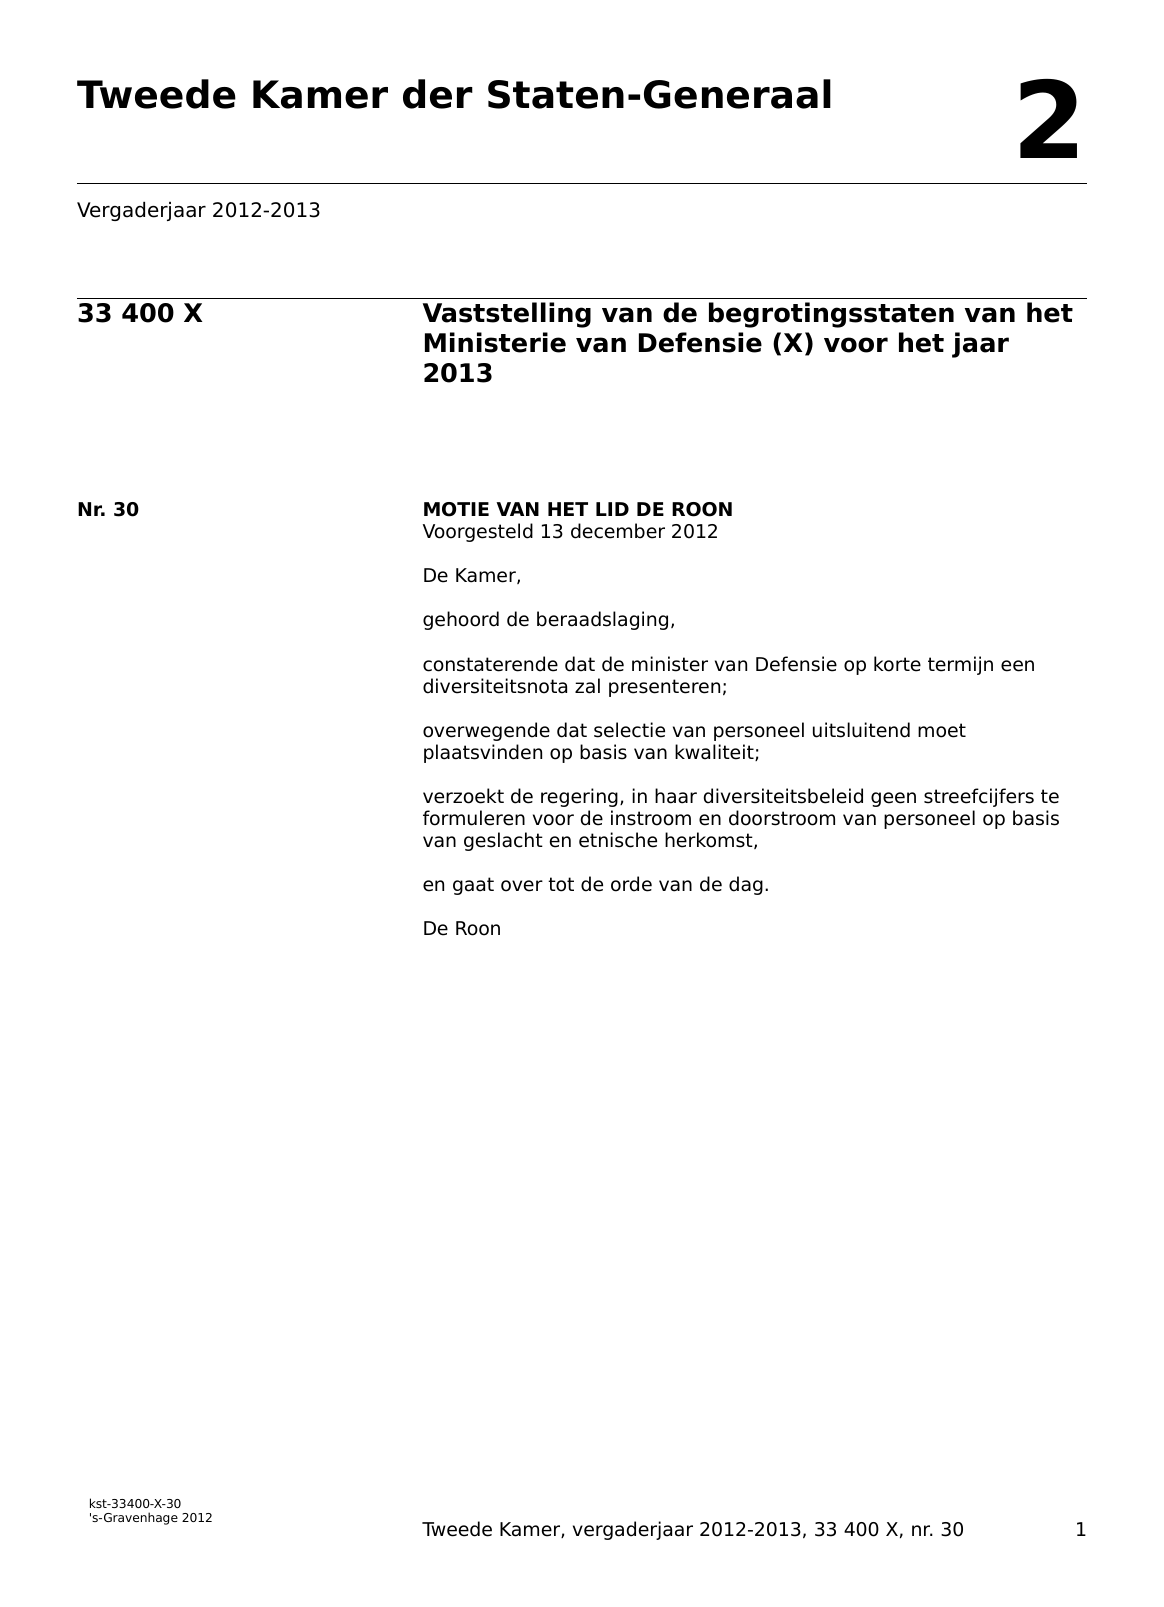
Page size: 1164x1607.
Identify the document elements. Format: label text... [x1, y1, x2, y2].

table_header 2 [886, 59, 1087, 183]
table_header Tweede Kamer der Staten-Generaal [77, 59, 886, 183]
text overwegende dat selectie van personeel uitsluitend moet plaatsvinden op basis van kwaliteit; [422, 720, 1087, 764]
table_cell Vergaderjaar 2012-2013 [77, 184, 1087, 298]
text kst-33400-X-30 [88, 1497, 323, 1511]
text gehoord de beraadslaging, [422, 609, 1087, 631]
subtitle 33 400 X Vaststelling van de begrotingsstaten van het Ministerie van Defensie (X) voor het jaar 2013 [77, 299, 1087, 388]
text constaterende dat de minister van Defensie op korte termijn een diversiteitsnota zal presenteren; [422, 653, 1087, 697]
text Voorgesteld 13 december 2012 [422, 521, 1087, 543]
text De Roon [422, 918, 1087, 940]
subtitle Nr. 30 MOTIE VAN HET LID DE ROON [77, 499, 1087, 521]
text en gaat over tot de orde van de dag. [422, 874, 1087, 896]
text verzoekt de regering, in haar diversiteitsbeleid geen streefcijfers te formuleren voor de instroom en doorstroom van personeel op basis van geslacht en etnische herkomst, [422, 786, 1087, 852]
text De Kamer, [422, 565, 1087, 587]
text 's-Gravenhage 2012 [88, 1511, 323, 1525]
